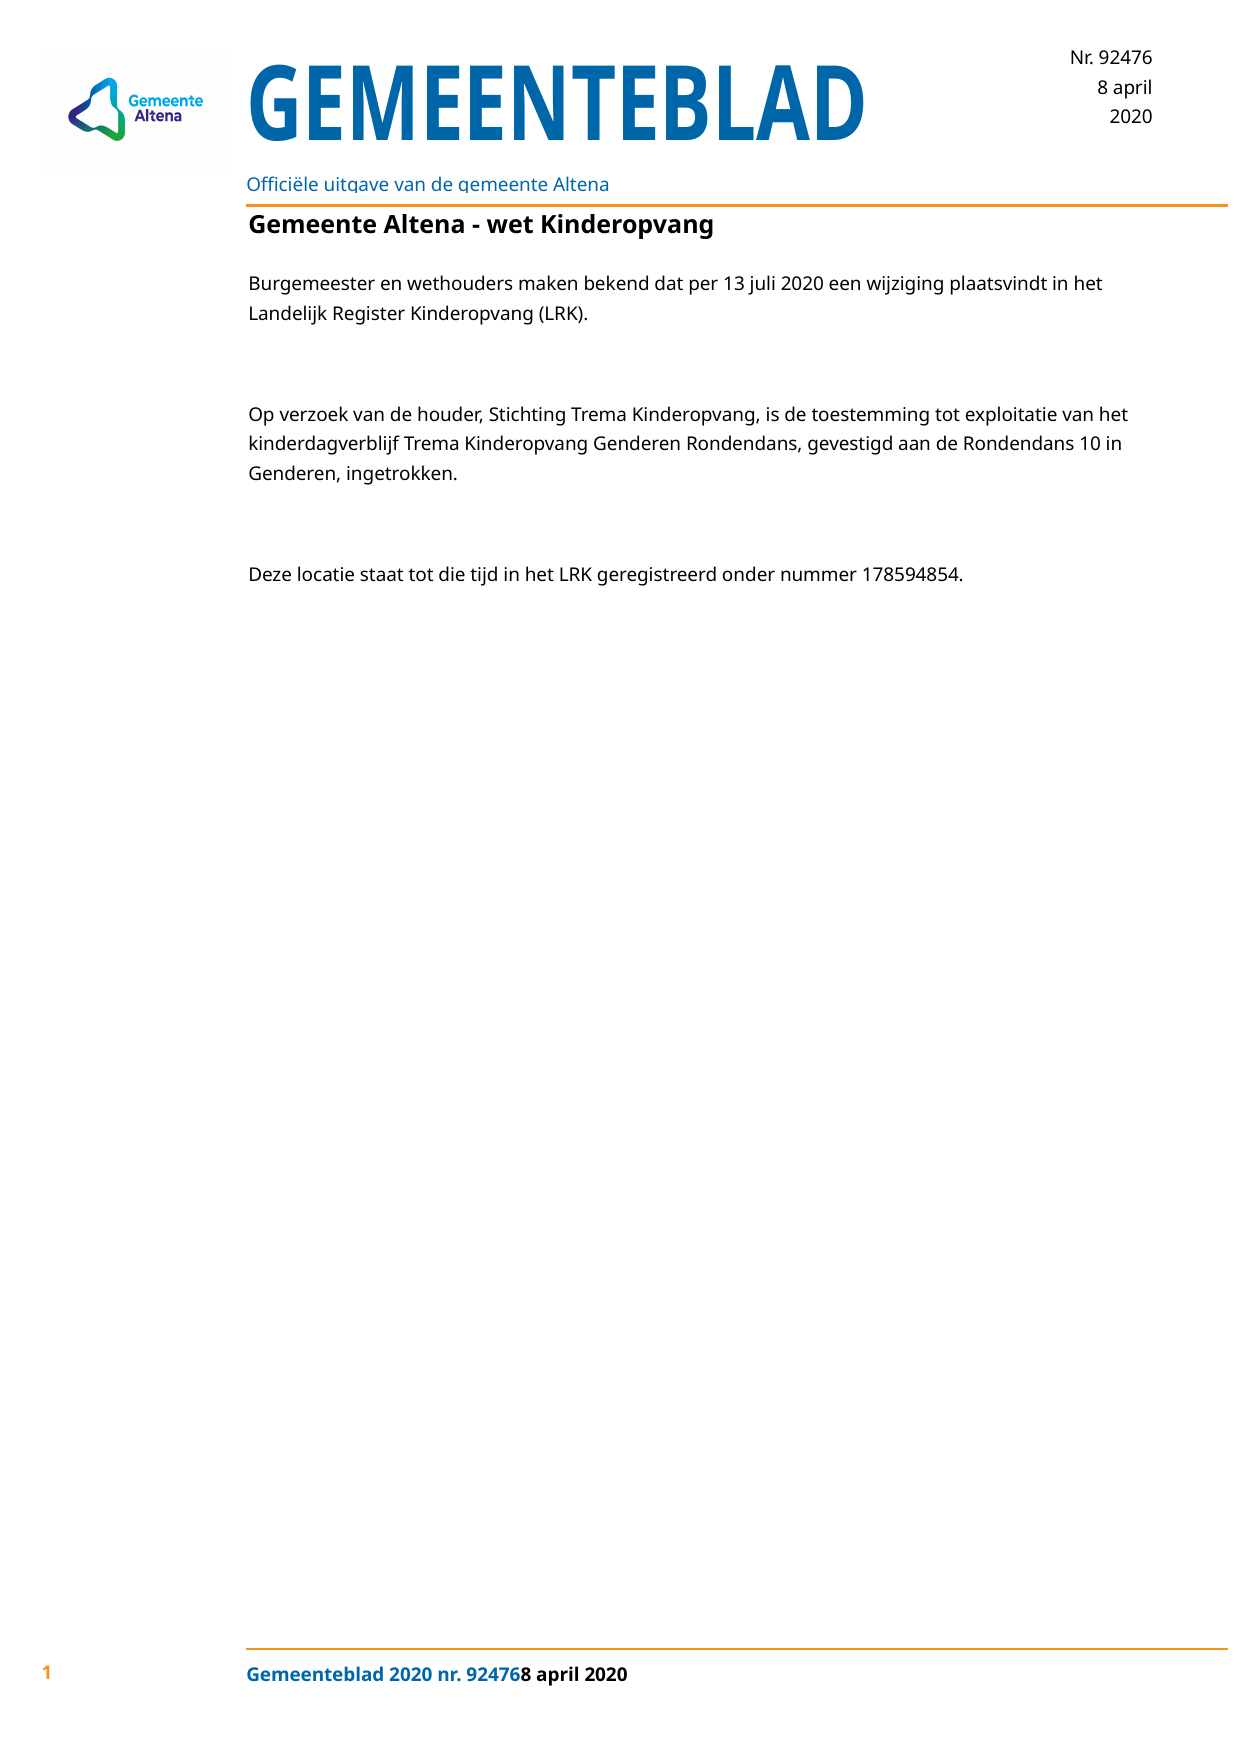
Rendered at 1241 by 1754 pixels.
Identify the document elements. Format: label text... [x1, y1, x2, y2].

picture [41, 47, 231, 172]
text Deze locatie staat tot die tijd in het LRK geregistreerd onder nummer 178594854. [248, 561, 1152, 586]
text Burgemeester en wethouders maken bekend dat per 13 juli 2020 een wijziging plaatsvindt in het Landelijk Register Kinderopvang (LRK). [248, 270, 1152, 326]
text Gemeente Altena - wet Kinderopvang [248, 207, 1152, 241]
text Op verzoek van de houder, Stichting Trema Kinderopvang, is de toestemming tot exploitatie van het kinderdagverblijf Trema Kinderopvang Genderen Rondendans, gevestigd aan de Rondendans 10 in Genderen, ingetrokken. [248, 401, 1152, 486]
